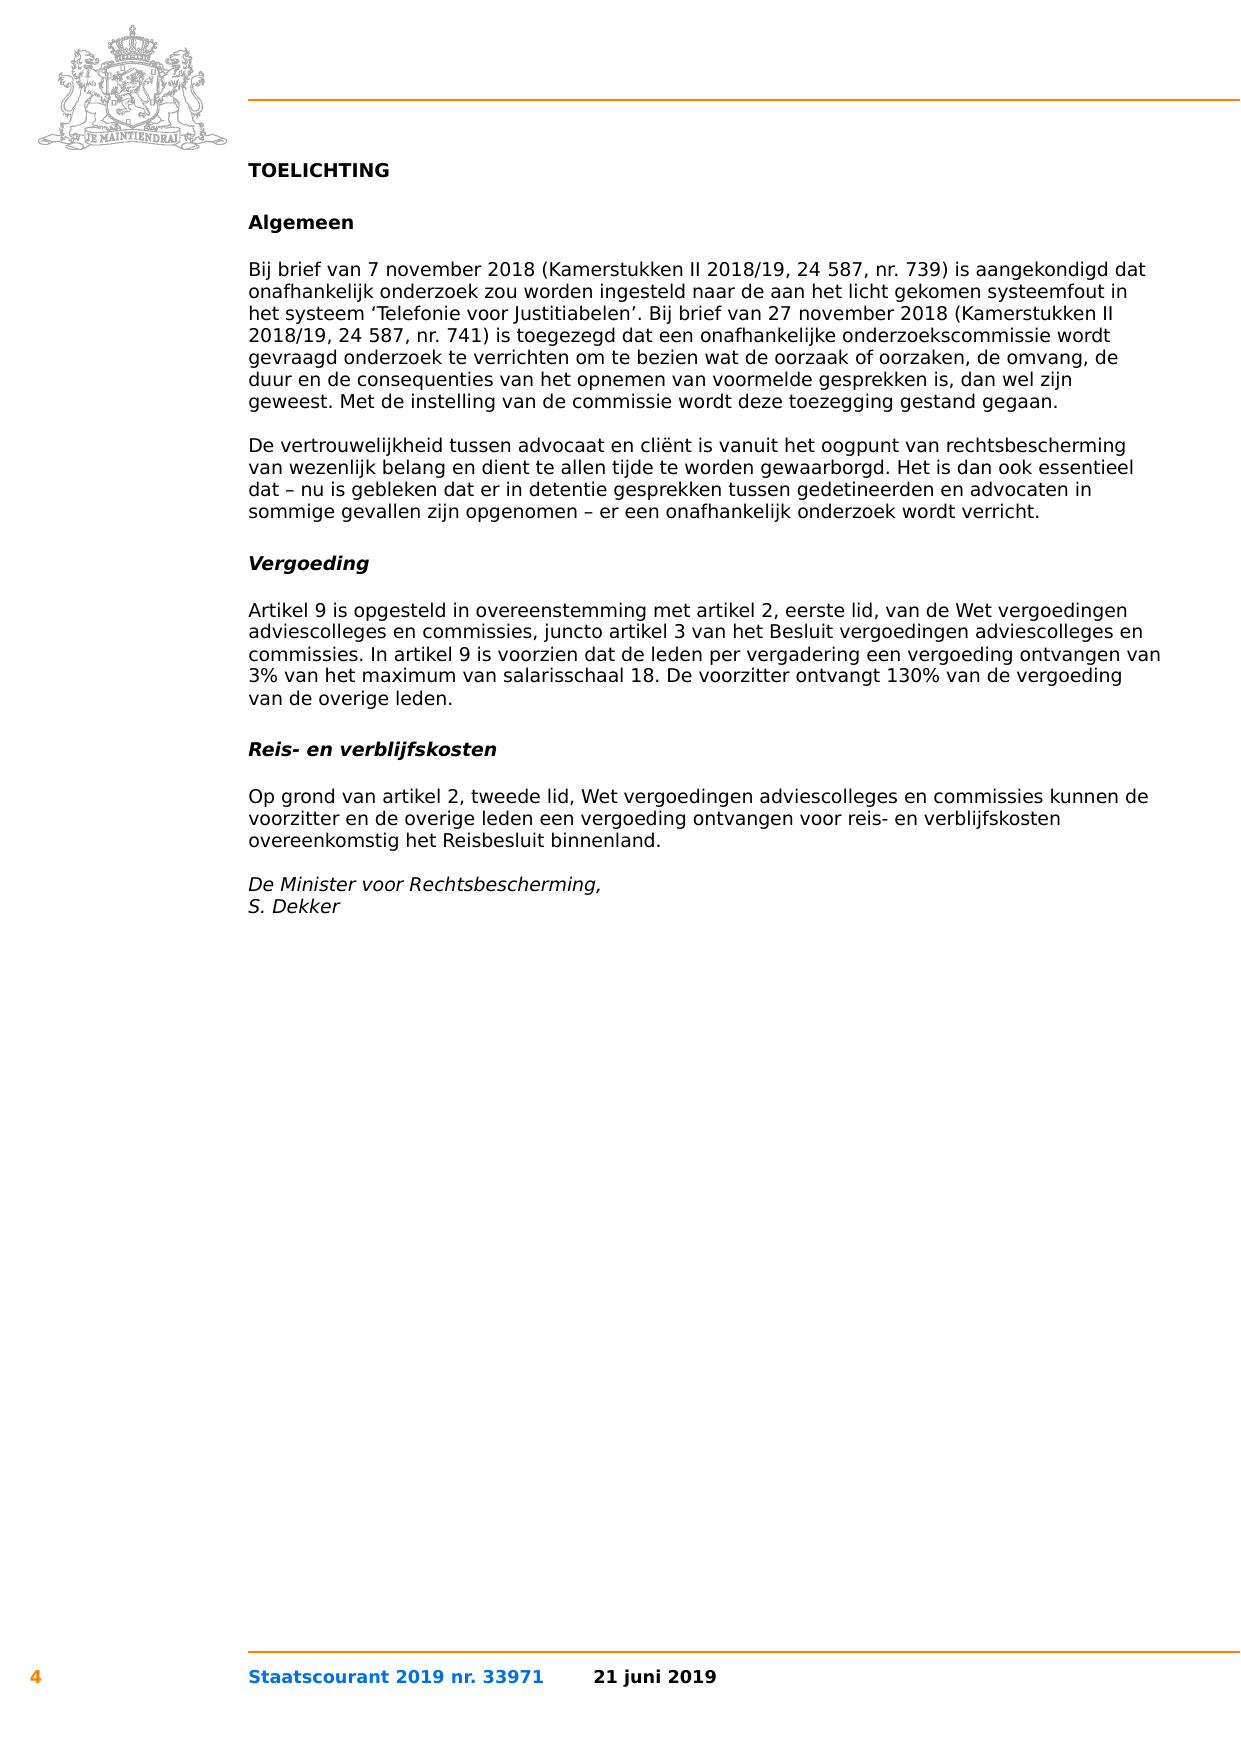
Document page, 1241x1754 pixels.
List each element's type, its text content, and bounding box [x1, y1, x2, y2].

text De Minister voor Rechtsbescherming, S. Dekker [248, 874, 1163, 918]
subtitle Vergoeding [248, 552, 1163, 574]
subtitle Reis- en verblijfskosten [248, 739, 1163, 761]
subtitle Algemeen [248, 212, 1163, 234]
text Op grond van artikel 2, tweede lid, Wet vergoedingen adviescolleges en commissies kunnen de voorzitter en de overige leden een vergoeding ontvangen voor reis- en verblijfskosten overeenkomstig het Reisbesluit binnenland. [248, 786, 1163, 852]
subtitle TOELICHTING [248, 160, 1163, 182]
text Bij brief van 7 november 2018 (Kamerstukken II 2018/19, 24 587, nr. 739) is aangekondigd dat onafhankelijk onderzoek zou worden ingesteld naar de aan het licht gekomen systeemfout in het systeem ‘Telefonie voor Justitiabelen’. Bij brief van 27 november 2018 (Kamerstukken II 2018/19, 24 587, nr. 741) is toegezegd dat een onafhankelijke onderzoekscommissie wordt gevraagd onderzoek te verrichten om te bezien wat de oorzaak of oorzaken, de omvang, de duur en de consequenties van het opnemen van voormelde gesprekken is, dan wel zijn geweest. Met de instelling van de commissie wordt deze toezegging gestand gegaan. [248, 259, 1163, 413]
picture [38, 25, 227, 150]
text Artikel 9 is opgesteld in overeenstemming met artikel 2, eerste lid, van de Wet vergoedingen adviescolleges en commissies, juncto artikel 3 van het Besluit vergoedingen adviescolleges en commissies. In artikel 9 is voorzien dat de leden per vergadering een vergoeding ontvangen van 3% van het maximum van salarisschaal 18. De voorzitter ontvangt 130% van de vergoeding van de overige leden. [248, 599, 1163, 709]
text De vertrouwelijkheid tussen advocaat en cliënt is vanuit het oogpunt van rechtsbescherming van wezenlijk belang en dient te allen tijde te worden gewaarborgd. Het is dan ook essentieel dat – nu is gebleken dat er in detentie gesprekken tussen gedetineerden en advocaten in sommige gevallen zijn opgenomen – er een onafhankelijk onderzoek wordt verricht. [248, 434, 1163, 522]
